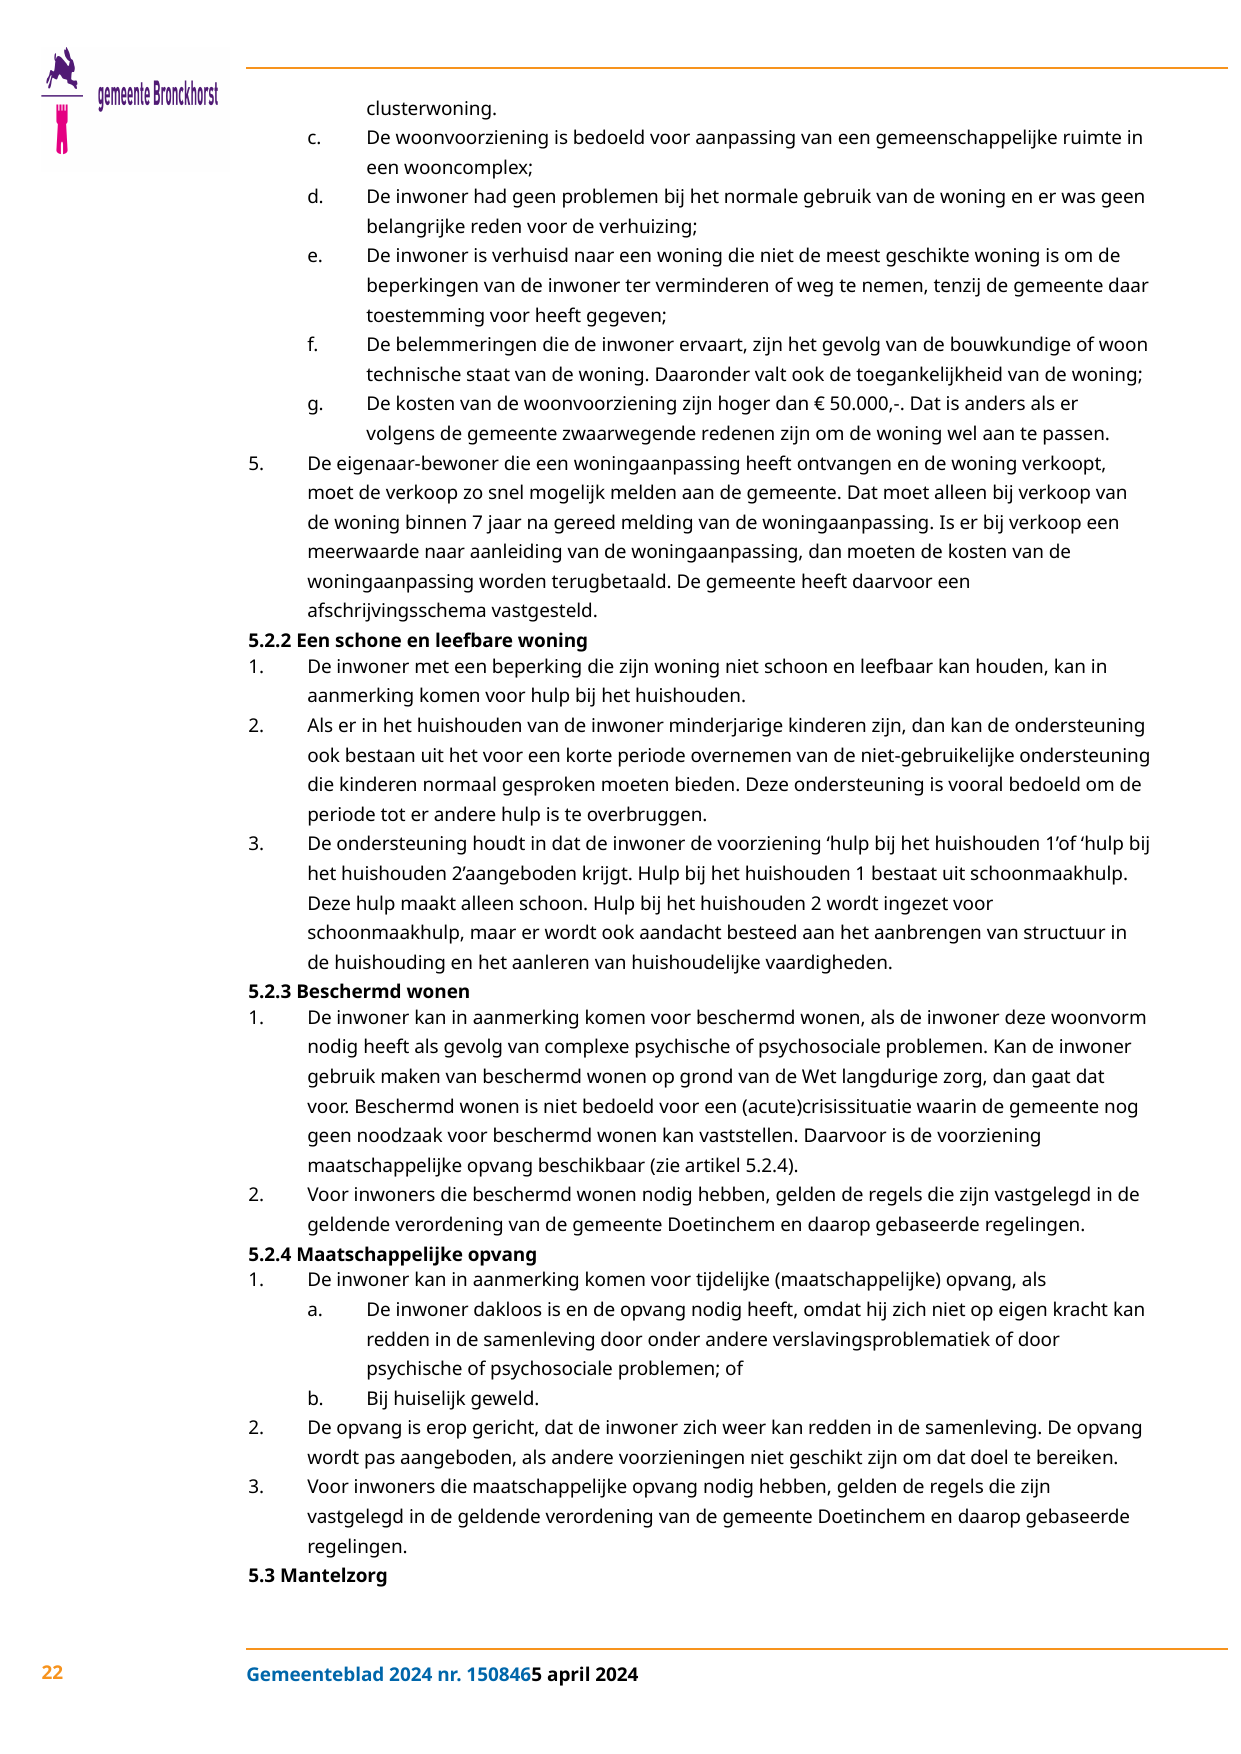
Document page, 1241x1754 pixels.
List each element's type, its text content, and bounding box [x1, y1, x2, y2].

list De kosten van de woonvoorziening zijn hoger dan € 50.000,-. Dat is anders als er volgens de gemeente zwaarwegende redenen zijn om de woning wel aan te passen. [307, 391, 1152, 446]
list De belemmeringen die de inwoner ervaart, zijn het gevolg van de bouwkundige of woon technische staat van de woning. Daaronder valt ook de toegankelijkheid van de woning; [307, 331, 1152, 387]
list Als er in het huishouden van de inwoner minderjarige kinderen zijn, dan kan de ondersteuning ook bestaan uit het voor een korte periode overnemen van de niet-gebruikelijke ondersteuning die kinderen normaal gesproken moeten bieden. Deze ondersteuning is vooral bedoeld om de periode tot er andere hulp is te overbruggen. [248, 712, 1152, 827]
list De inwoner kan in aanmerking komen voor tijdelijke (maatschappelijke) opvang, als [248, 1267, 1152, 1292]
list De inwoner dakloos is en de opvang nodig heeft, omdat hij zich niet op eigen kracht kan redden in de samenleving door onder andere verslavingsproblematiek of door psychische of psychosociale problemen; of [307, 1296, 1152, 1381]
list De eigenaar-bewoner die een woningaanpassing heeft ontvangen en de woning verkoopt, moet de verkoop zo snel mogelijk melden aan de gemeente. Dat moet alleen bij verkoop van de woning binnen 7 jaar na gereed melding van de woningaanpassing. Is er bij verkoop een meerwaarde naar aanleiding van de woningaanpassing, dan moeten de kosten van de woningaanpassing worden terugbetaald. De gemeente heeft daarvoor een afschrijvingsschema vastgesteld. [248, 450, 1152, 623]
list De opvang is erop gericht, dat de inwoner zich weer kan redden in de samenleving. De opvang wordt pas aangeboden, als andere voorzieningen niet geschikt zijn om dat doel te bereiken. [248, 1414, 1152, 1470]
text 5.2.4 Maatschappelijke opvang [248, 1241, 1152, 1267]
list De ondersteuning houdt in dat de inwoner de voorziening ‘hulp bij het huishouden 1’of ‘hulp bij het huishouden 2’aangeboden krijgt. Hulp bij het huishouden 1 bestaat uit schoonmaakhulp. Deze hulp maakt alleen schoon. Hulp bij het huishouden 2 wordt ingezet voor schoonmaakhulp, maar er wordt ook aandacht besteed aan het aanbrengen van structuur in de huishouding en het aanleren van huishoudelijke vaardigheden. [248, 831, 1152, 974]
list Voor inwoners die maatschappelijke opvang nodig hebben, gelden de regels die zijn vastgelegd in de geldende verordening van de gemeente Doetinchem en daarop gebaseerde regelingen. [248, 1474, 1152, 1558]
list Bij huiselijk geweld. [307, 1385, 1152, 1411]
list De inwoner is verhuisd naar een woning die niet de meest geschikte woning is om de beperkingen van de inwoner ter verminderen of weg te nemen, tenzij de gemeente daar toestemming voor heeft gegeven; [307, 243, 1152, 328]
text 5.2.2 Een schone en leefbare woning [248, 627, 1152, 653]
picture [41, 47, 231, 172]
list De inwoner met een beperking die zijn woning niet schoon en leefbaar kan houden, kan in aanmerking komen voor hulp bij het huishouden. [248, 653, 1152, 708]
text 5.2.3 Beschermd wonen [248, 978, 1152, 1004]
list De woonvoorziening is bedoeld voor aanpassing van een gemeenschappelijke ruimte in een wooncomplex; [307, 124, 1152, 180]
text 5.3 Mantelzorg [248, 1562, 1152, 1588]
list De inwoner had geen problemen bij het normale gebruik van de woning en er was geen belangrijke reden voor de verhuizing; [307, 183, 1152, 239]
list clusterwoning. [307, 95, 1152, 121]
list De inwoner kan in aanmerking komen voor beschermd wonen, als de inwoner deze woonvorm nodig heeft als gevolg van complexe psychische of psychosociale problemen. Kan de inwoner gebruik maken van beschermd wonen op grond van de Wet langdurige zorg, dan gaat dat voor. Beschermd wonen is niet bedoeld voor een (acute)crisissituatie waarin de gemeente nog geen noodzaak voor beschermd wonen kan vaststellen. Daarvoor is de voorziening maatschappelijke opvang beschikbaar (zie artikel 5.2.4). [248, 1004, 1152, 1178]
list Voor inwoners die beschermd wonen nodig hebben, gelden de regels die zijn vastgelegd in de geldende verordening van de gemeente Doetinchem en daarop gebaseerde regelingen. [248, 1182, 1152, 1237]
